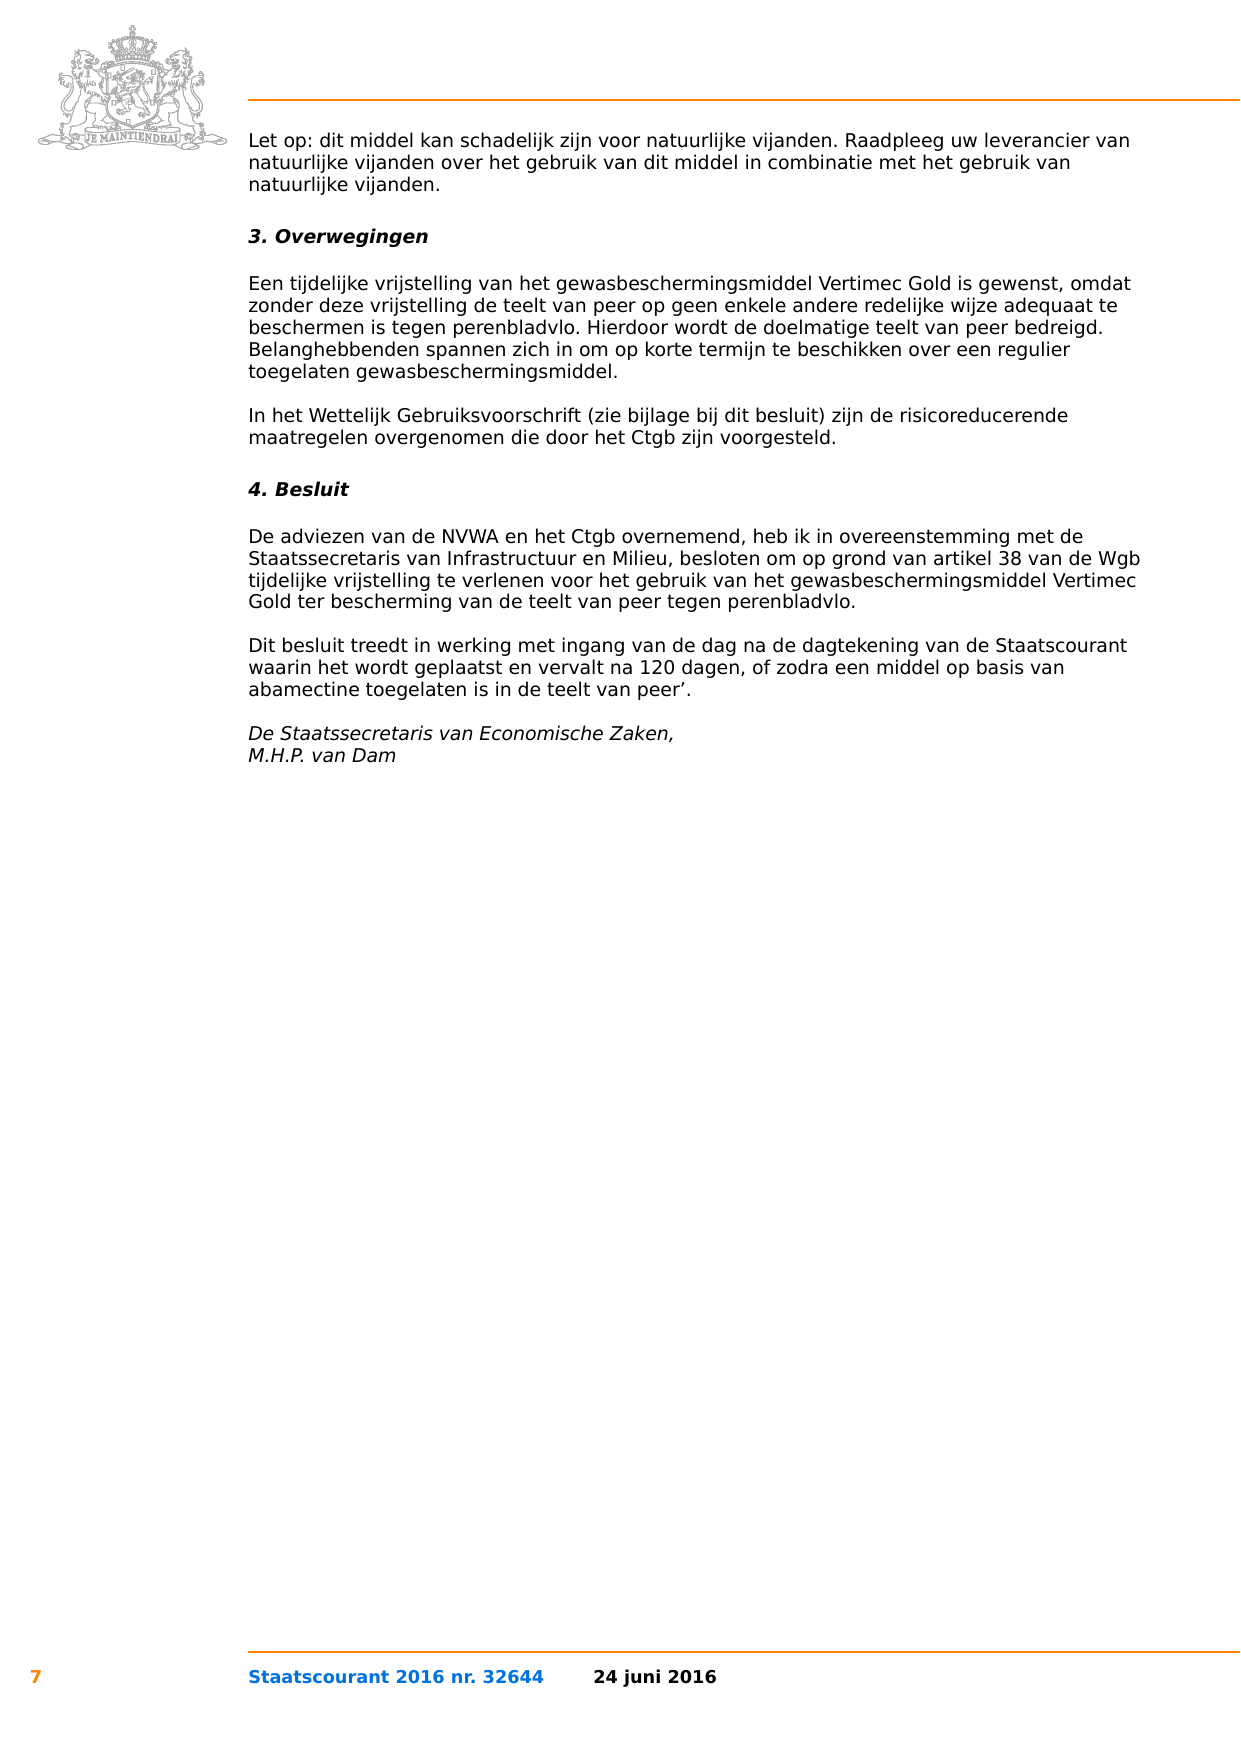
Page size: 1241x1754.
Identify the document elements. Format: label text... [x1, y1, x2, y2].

picture [38, 25, 227, 150]
text De Staatssecretaris van Economische Zaken, M.H.P. van Dam [248, 723, 1163, 767]
text Let op: dit middel kan schadelijk zijn voor natuurlijke vijanden. Raadpleeg uw leverancier van natuurlijke vijanden over het gebruik van dit middel in combinatie met het gebruik van natuurlijke vijanden. [248, 130, 1163, 196]
text De adviezen van de NVWA en het Ctgb overnemend, heb ik in overeenstemming met de Staatssecretaris van Infrastructuur en Milieu, besloten om op grond van artikel 38 van de Wgb tijdelijke vrijstelling te verlenen voor het gebruik van het gewasbeschermingsmiddel Vertimec Gold ter bescherming van de teelt van peer tegen perenbladvlo. [248, 526, 1163, 613]
subtitle 4. Besluit [248, 478, 1163, 501]
subtitle 3. Overwegingen [248, 226, 1163, 248]
text Een tijdelijke vrijstelling van het gewasbeschermingsmiddel Vertimec Gold is gewenst, omdat zonder deze vrijstelling de teelt van peer op geen enkele andere redelijke wijze adequaat te beschermen is tegen perenbladvlo. Hierdoor wordt de doelmatige teelt van peer bedreigd. Belanghebbenden spannen zich in om op korte termijn te beschikken over een regulier toegelaten gewasbeschermingsmiddel. [248, 273, 1163, 383]
text Dit besluit treedt in werking met ingang van de dag na de dagtekening van de Staatscourant waarin het wordt geplaatst en vervalt na 120 dagen, of zodra een middel op basis van abamectine toegelaten is in de teelt van peer’. [248, 635, 1163, 701]
text In het Wettelijk Gebruiksvoorschrift (zie bijlage bij dit besluit) zijn de risicoreducerende maatregelen overgenomen die door het Ctgb zijn voorgesteld. [248, 404, 1163, 448]
